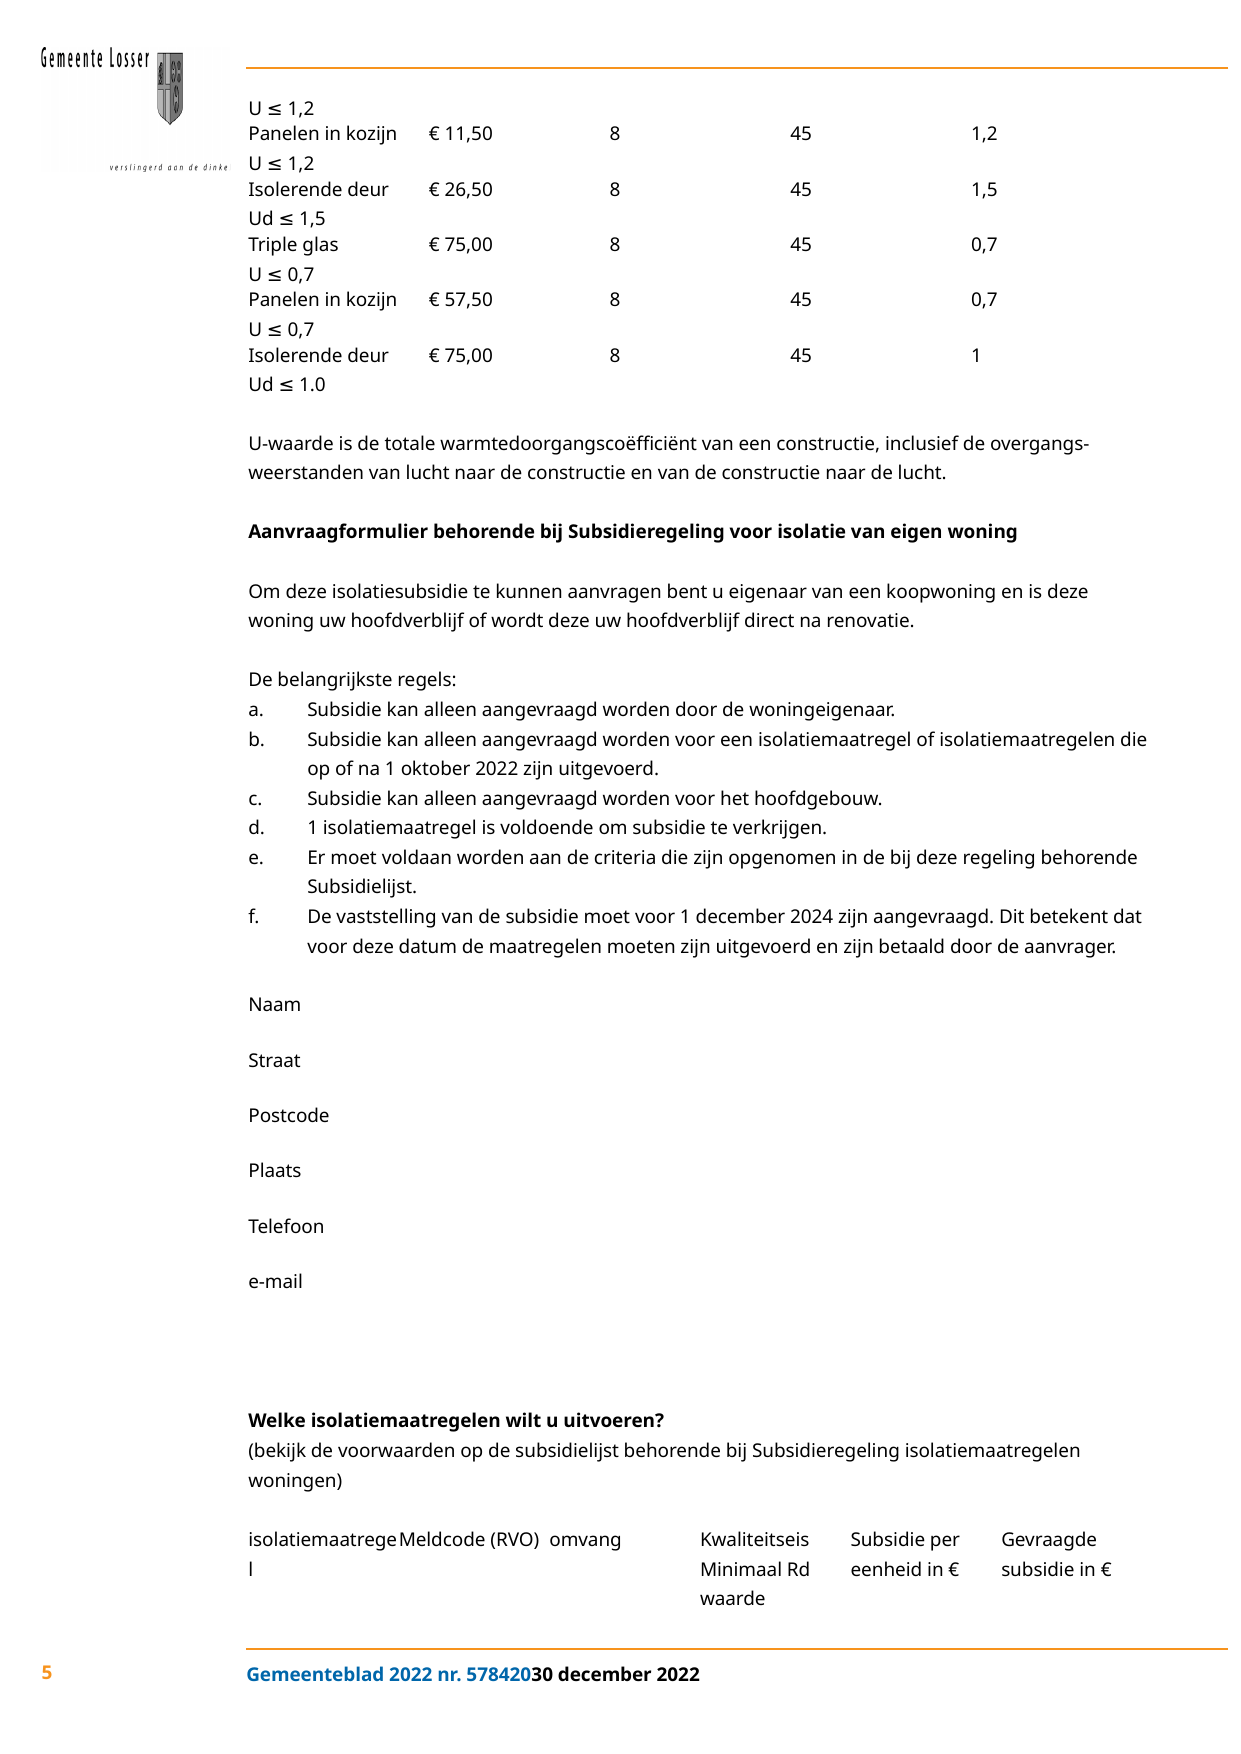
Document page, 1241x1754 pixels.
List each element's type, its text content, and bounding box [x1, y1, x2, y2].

table_cell [700, 1268, 1152, 1323]
table_cell 8 [609, 286, 790, 342]
table_cell € 57,50 [429, 286, 609, 342]
table_header Subsidie per eenheid in € [850, 1526, 1001, 1611]
table_cell 1 [971, 342, 1152, 397]
table_cell 8 [609, 121, 790, 176]
text U-waarde is de totale warmtedoorgangscoëfficiënt van een constructie, inclusief de overgangs-weerstanden van lucht naar de constructie en van de constructie naar de lucht. [248, 430, 1152, 485]
table_cell € 75,00 [429, 231, 609, 286]
table_header Om deze isolatiesubsidie te kunnen aanvragen bent u eigenaar van een koopwoning en is deze woning uw hoofdverblijf of wordt deze uw hoofdverblijf direct na renovatie. De belangrijkste regels: Subsidie kan alleen aangevraagd worden door de woningeigenaar. Subsidie kan alleen aangevraagd worden voor een isolatiemaatregel of isolatiemaatregelen die op of na 1 oktober 2022 zijn uitgevoerd. Subsidie kan alleen aangevraagd worden voor het hoofdgebouw. 1 isolatiemaatregel is voldoende om subsidie te verkrijgen. Er moet voldaan worden aan de criteria die zijn opgenomen in de bij deze regeling behorende Subsidielijst. De vaststelling van de subsidie moet voor 1 december 2024 zijn aangevraagd. Dit betekent dat voor deze datum de maatregelen moeten zijn uitgevoerd en zijn betaald door de aanvrager. [248, 578, 1152, 959]
table_cell [429, 95, 609, 121]
table_cell 8 [609, 231, 790, 286]
table_header omvang [549, 1526, 700, 1611]
table_header isolatiemaatregel [248, 1526, 398, 1611]
table_cell e-mail [248, 1268, 700, 1323]
table_cell [700, 1047, 1152, 1102]
table_cell [248, 1349, 700, 1375]
table_cell € 11,50 [429, 121, 609, 176]
text Welke isolatiemaatregelen wilt u uitvoeren? [248, 1408, 1152, 1433]
table_cell Telefoon [248, 1213, 700, 1268]
table_cell Isolerende deur Ud ≤ 1,5 [248, 176, 429, 231]
text (bekijk de voorwaarden op de subsidielijst behorende bij Subsidieregeling isolatiemaatregelen woningen) [248, 1437, 1152, 1493]
table_cell [248, 1324, 700, 1349]
table_cell [700, 1158, 1152, 1213]
table_cell Isolerende deur Ud ≤ 1.0 [248, 342, 429, 397]
table_cell 45 [790, 342, 971, 397]
table_cell Straat [248, 1047, 700, 1102]
table_header Naam [248, 992, 700, 1047]
text Aanvraagformulier behorende bij Subsidieregeling voor isolatie van eigen woning [248, 519, 1152, 544]
table_cell 8 [609, 342, 790, 397]
table_cell [700, 1213, 1152, 1268]
table_header Gevraagde subsidie in € [1001, 1526, 1152, 1611]
table_header [700, 992, 1152, 1047]
table_cell Triple glas U ≤ 0,7 [248, 231, 429, 286]
table_cell 1,2 [971, 121, 1152, 176]
table_cell Postcode [248, 1102, 700, 1157]
table_cell 45 [790, 121, 971, 176]
table_cell 0,7 [971, 231, 1152, 286]
table_cell [971, 95, 1152, 121]
table_cell [700, 1102, 1152, 1157]
table_cell [790, 95, 971, 121]
table_cell 1,5 [971, 176, 1152, 231]
table_cell [609, 95, 790, 121]
table_cell Panelen in kozijn U ≤ 0,7 [248, 286, 429, 342]
table_cell Plaats [248, 1158, 700, 1213]
table_header Kwaliteitseis Minimaal Rd waarde [700, 1526, 850, 1611]
table_cell [700, 1349, 1152, 1375]
picture [41, 47, 231, 172]
table_cell 45 [790, 286, 971, 342]
table_cell 45 [790, 231, 971, 286]
table_cell 0,7 [971, 286, 1152, 342]
table_cell [700, 1324, 1152, 1349]
table_header Meldcode (RVO) [399, 1526, 549, 1611]
table_cell 45 [790, 176, 971, 231]
table_cell 8 [609, 176, 790, 231]
table_cell € 26,50 [429, 176, 609, 231]
table_cell U ≤ 1,2 [248, 95, 429, 121]
table_cell Panelen in kozijn U ≤ 1,2 [248, 121, 429, 176]
table_cell € 75,00 [429, 342, 609, 397]
